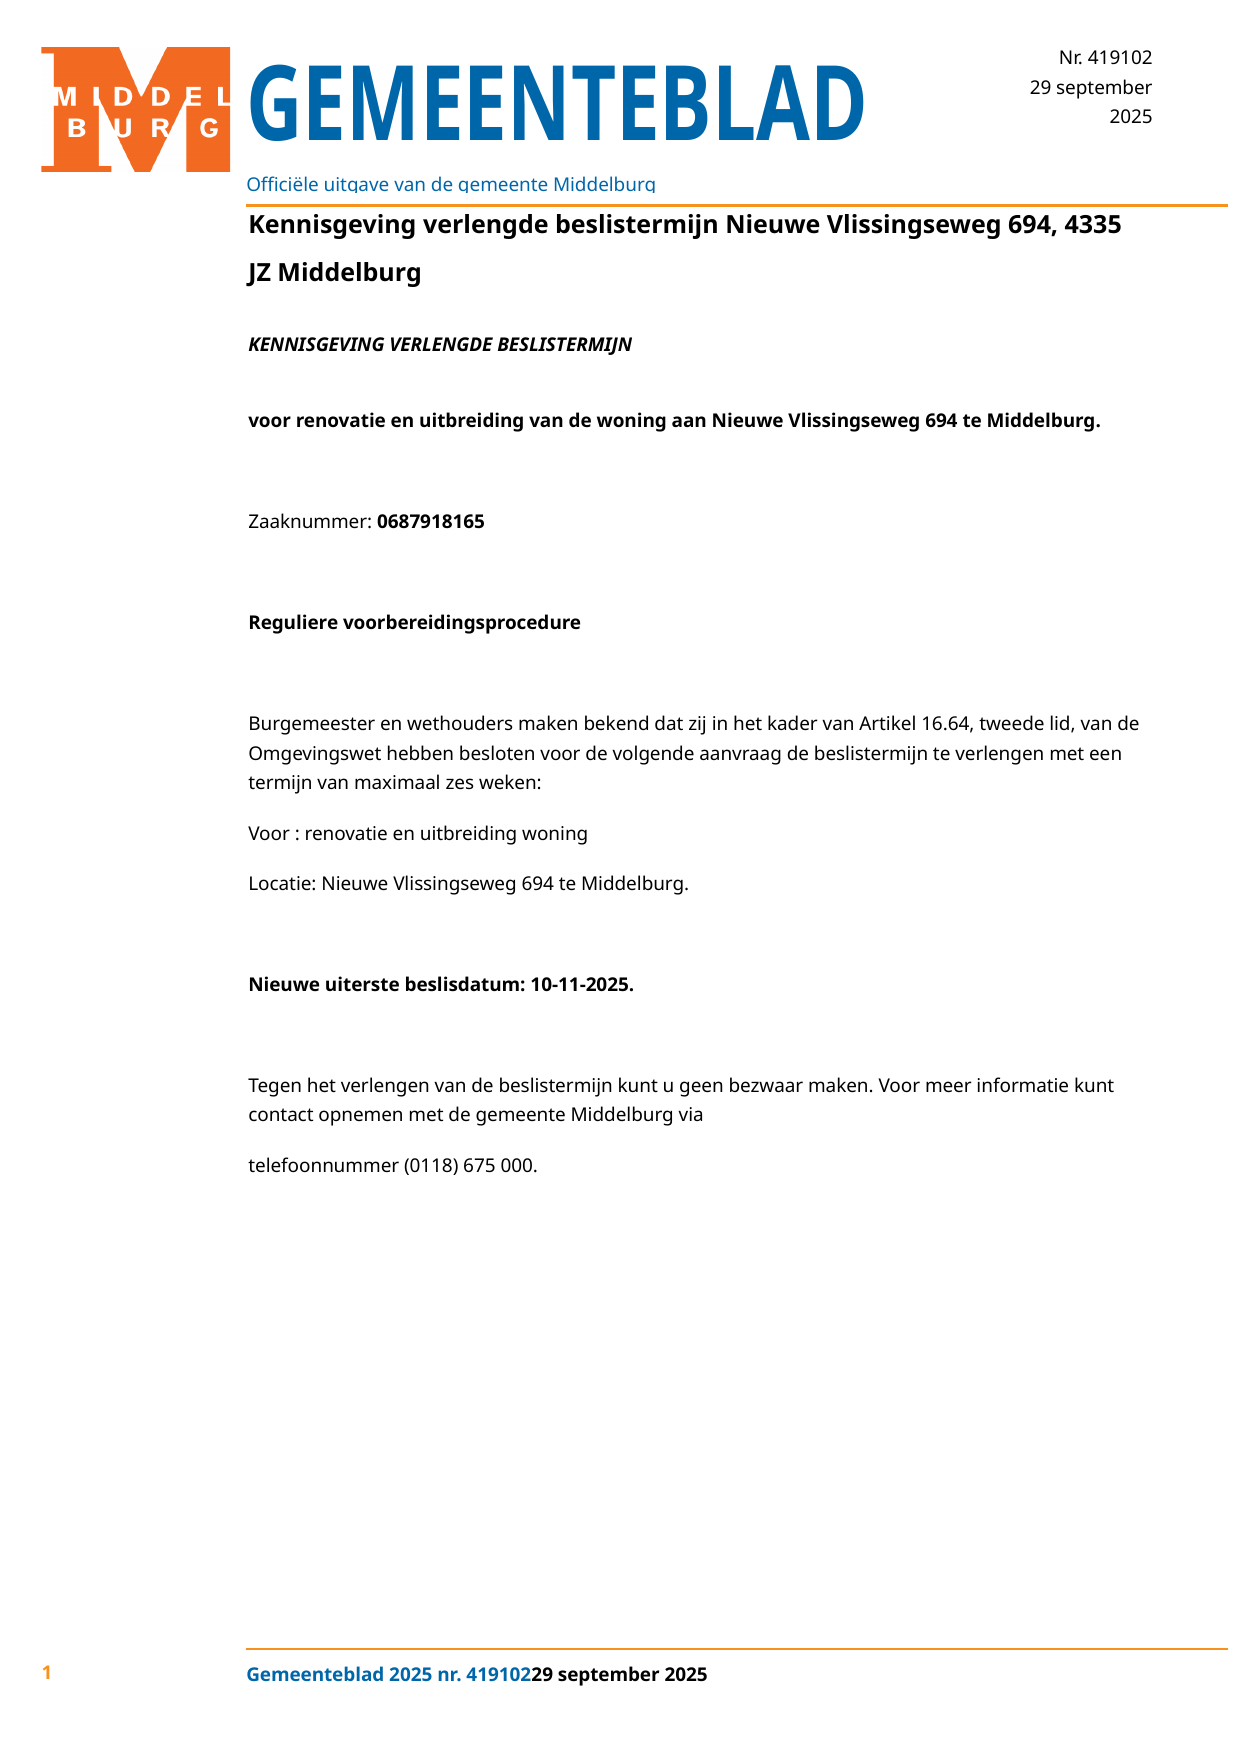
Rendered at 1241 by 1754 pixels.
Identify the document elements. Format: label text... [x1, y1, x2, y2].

text Burgemeester en wethouders maken bekend dat zij in het kader van Artikel 16.64, tweede lid, van de Omgevingswet hebben besloten voor de volgende aanvraag de beslistermijn te verlengen met een termijn van maximaal zes weken: [248, 710, 1152, 795]
text KENNISGEVING VERLENGDE BESLISTERMIJN [248, 331, 1152, 357]
text Locatie: Nieuwe Vlissingseweg 694 te Middelburg. [248, 870, 1152, 896]
picture [41, 47, 231, 172]
text Nieuwe uiterste beslisdatum: 10-11-2025. [248, 971, 1152, 997]
text Zaaknummer: 0687918165 [248, 508, 1152, 534]
text Reguliere voorbereidingsprocedure [248, 609, 1152, 635]
text Kennisgeving verlengde beslistermijn Nieuwe Vlissingseweg 694, 4335 JZ Middelburg [248, 207, 1152, 288]
text Voor : renovatie en uitbreiding woning [248, 820, 1152, 845]
text Tegen het verlengen van de beslistermijn kunt u geen bezwaar maken. Voor meer informatie kunt contact opnemen met de gemeente Middelburg via [248, 1072, 1152, 1127]
text telefoonnummer (0118) 675 000. [248, 1152, 1152, 1177]
text voor renovatie en uitbreiding van de woning aan Nieuwe Vlissingseweg 694 te Middelburg. [248, 408, 1152, 433]
